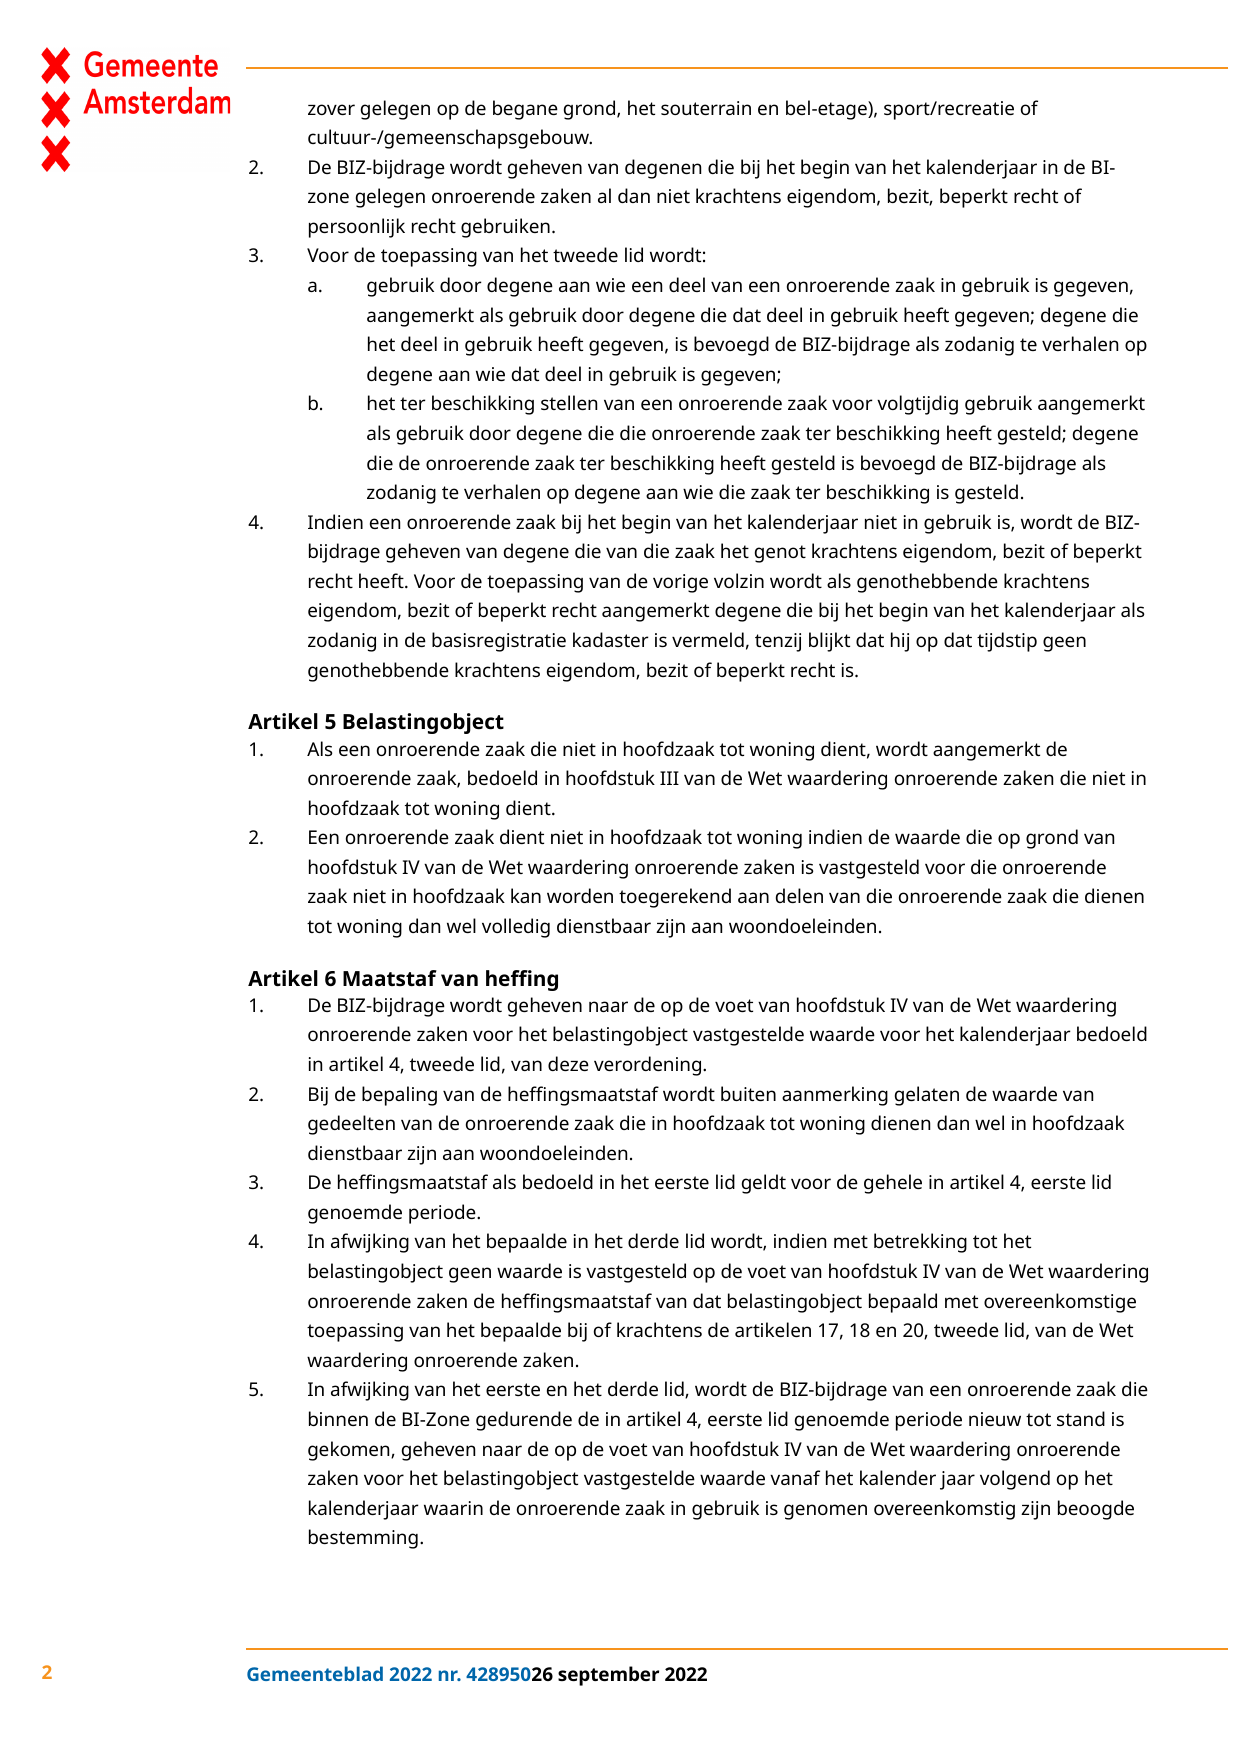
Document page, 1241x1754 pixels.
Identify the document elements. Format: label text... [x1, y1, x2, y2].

picture [41, 47, 231, 172]
list De heffingsmaatstaf als bedoeld in het eerste lid geldt voor de gehele in artikel 4, eerste lid genoemde periode. [248, 1169, 1152, 1225]
list Voor de toepassing van het tweede lid wordt: [248, 243, 1152, 268]
list gebruik door degene aan wie een deel van een onroerende zaak in gebruik is gegeven, aangemerkt als gebruik door degene die dat deel in gebruik heeft gegeven; degene die het deel in gebruik heeft gegeven, is bevoegd de BIZ-bijdrage als zodanig te verhalen op degene aan wie dat deel in gebruik is gegeven; [307, 272, 1152, 387]
list het ter beschikking stellen van een onroerende zaak voor volgtijdig gebruik aangemerkt als gebruik door degene die die onroerende zaak ter beschikking heeft gesteld; degene die de onroerende zaak ter beschikking heeft gesteld is bevoegd de BIZ-bijdrage als zodanig te verhalen op degene aan wie die zaak ter beschikking is gesteld. [307, 391, 1152, 505]
list In afwijking van het bepaalde in het derde lid wordt, indien met betrekking tot het belastingobject geen waarde is vastgesteld op de voet van hoofdstuk IV van de Wet waardering onroerende zaken de heffingsmaatstaf van dat belastingobject bepaald met overeenkomstige toepassing van het bepaalde bij of krachtens de artikelen 17, 18 en 20, tweede lid, van de Wet waardering onroerende zaken. [248, 1229, 1152, 1373]
list De BIZ-bijdrage wordt geheven naar de op de voet van hoofdstuk IV van de Wet waardering onroerende zaken voor het belastingobject vastgestelde waarde voor het kalenderjaar bedoeld in artikel 4, tweede lid, van deze verordening. [248, 992, 1152, 1077]
list zover gelegen op de begane grond, het souterrain en bel-etage), sport/recreatie of cultuur-/gemeenschapsgebouw. [248, 95, 1152, 150]
list Een onroerende zaak dient niet in hoofdzaak tot woning indien de waarde die op grond van hoofdstuk IV van de Wet waardering onroerende zaken is vastgesteld voor die onroerende zaak niet in hoofdzaak kan worden toegerekend aan delen van die onroerende zaak die dienen tot woning dan wel volledig dienstbaar zijn aan woondoeleinden. [248, 824, 1152, 939]
list Indien een onroerende zaak bij het begin van het kalenderjaar niet in gebruik is, wordt de BIZ-bijdrage geheven van degene die van die zaak het genot krachtens eigendom, bezit of beperkt recht heeft. Voor de toepassing van de vorige volzin wordt als genothebbende krachtens eigendom, bezit of beperkt recht aangemerkt degene die bij het begin van het kalenderjaar als zodanig in de basisregistratie kadaster is vermeld, tenzij blijkt dat hij op dat tijdstip geen genothebbende krachtens eigendom, bezit of beperkt recht is. [248, 509, 1152, 683]
text Artikel 5 Belastingobject [248, 707, 1152, 736]
list Bij de bepaling van de heffingsmaatstaf wordt buiten aanmerking gelaten de waarde van gedeelten van de onroerende zaak die in hoofdzaak tot woning dienen dan wel in hoofdzaak dienstbaar zijn aan woondoeleinden. [248, 1081, 1152, 1166]
list In afwijking van het eerste en het derde lid, wordt de BIZ-bijdrage van een onroerende zaak die binnen de BI-Zone gedurende de in artikel 4, eerste lid genoemde periode nieuw tot stand is gekomen, geheven naar de op de voet van hoofdstuk IV van de Wet waardering onroerende zaken voor het belastingobject vastgestelde waarde vanaf het kalender jaar volgend op het kalenderjaar waarin de onroerende zaak in gebruik is genomen overeenkomstig zijn beoogde bestemming. [248, 1377, 1152, 1550]
list De BIZ-bijdrage wordt geheven van degenen die bij het begin van het kalenderjaar in de BI-zone gelegen onroerende zaken al dan niet krachtens eigendom, bezit, beperkt recht of persoonlijk recht gebruiken. [248, 154, 1152, 239]
text Artikel 6 Maatstaf van heffing [248, 964, 1152, 992]
list Als een onroerende zaak die niet in hoofdzaak tot woning dient, wordt aangemerkt de onroerende zaak, bedoeld in hoofdstuk III van de Wet waardering onroerende zaken die niet in hoofdzaak tot woning dient. [248, 736, 1152, 821]
